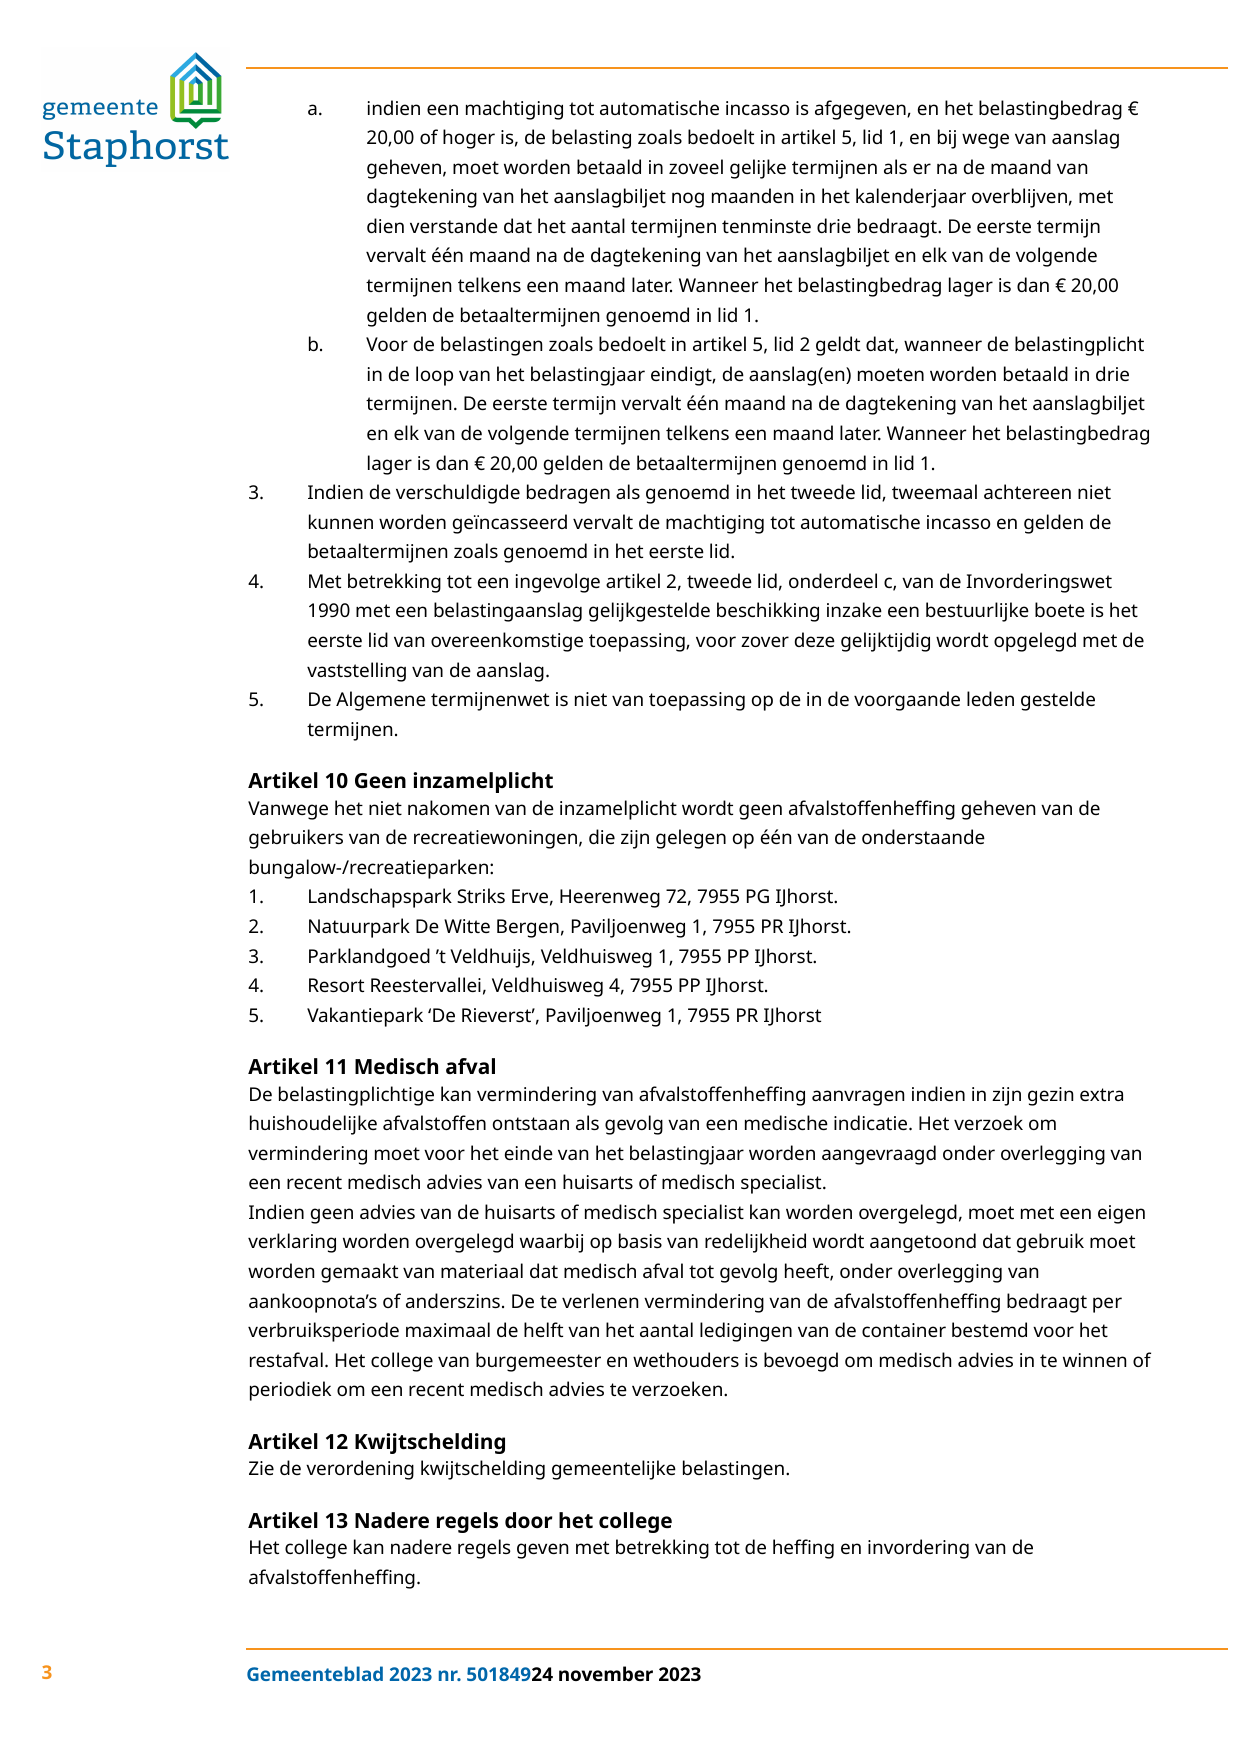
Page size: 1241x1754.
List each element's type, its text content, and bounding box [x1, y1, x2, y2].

text Artikel 13 Nadere regels door het college [248, 1506, 1152, 1534]
text De belastingplichtige kan vermindering van afvalstoffenheffing aanvragen indien in zijn gezin extra huishoudelijke afvalstoffen ontstaan als gevolg van een medische indicatie. Het verzoek om vermindering moet voor het einde van het belastingjaar worden aangevraagd onder overlegging van een recent medisch advies van een huisarts of medisch specialist. [248, 1081, 1152, 1195]
list De Algemene termijnenwet is niet van toepassing op de in de voorgaande leden gestelde termijnen. [248, 686, 1152, 742]
list Vakantiepark ‘De Rieverst’, Paviljoenweg 1, 7955 PR IJhorst [248, 1002, 1152, 1028]
text Artikel 10 Geen inzamelplicht [248, 766, 1152, 795]
text Artikel 12 Kwijtschelding [248, 1427, 1152, 1456]
text Zie de verordening kwijtschelding gemeentelijke belastingen. [248, 1456, 1152, 1481]
list Met betrekking tot een ingevolge artikel 2, tweede lid, onderdeel c, van de Invorderingswet 1990 met een belastingaanslag gelijkgestelde beschikking inzake een bestuurlijke boete is het eerste lid van overeenkomstige toepassing, voor zover deze gelijktijdig wordt opgelegd met de vaststelling van de aanslag. [248, 568, 1152, 683]
text Indien geen advies van de huisarts of medisch specialist kan worden overgelegd, moet met een eigen verklaring worden overgelegd waarbij op basis van redelijkheid wordt aangetoond dat gebruik moet worden gemaakt van materiaal dat medisch afval tot gevolg heeft, onder overlegging van aankoopnota’s of anderszins. De te verlenen vermindering van de afvalstoffenheffing bedraagt per verbruiksperiode maximaal de helft van het aantal ledigingen van de container bestemd voor het restafval. Het college van burgemeester en wethouders is bevoegd om medisch advies in te winnen of periodiek om een recent medisch advies te verzoeken. [248, 1199, 1152, 1402]
list Landschapspark Striks Erve, Heerenweg 72, 7955 PG IJhorst. [248, 884, 1152, 909]
picture [41, 47, 231, 172]
text Het college kan nadere regels geven met betrekking tot de heffing en invordering van de afvalstoffenheffing. [248, 1534, 1152, 1590]
list Resort Reestervallei, Veldhuisweg 4, 7955 PP IJhorst. [248, 972, 1152, 998]
list Indien de verschuldigde bedragen als genoemd in het tweede lid, tweemaal achtereen niet kunnen worden geïncasseerd vervalt de machtiging tot automatische incasso en gelden de betaaltermijnen zoals genoemd in het eerste lid. [248, 479, 1152, 564]
text Vanwege het niet nakomen van de inzamelplicht wordt geen afvalstoffenheffing geheven van de gebruikers van de recreatiewoningen, die zijn gelegen op één van de onderstaande bungalow-/recreatieparken: [248, 795, 1152, 880]
list Natuurpark De Witte Bergen, Paviljoenweg 1, 7955 PR IJhorst. [248, 913, 1152, 939]
text Artikel 11 Medisch afval [248, 1052, 1152, 1081]
list Parklandgoed ’t Veldhuijs, Veldhuisweg 1, 7955 PP IJhorst. [248, 943, 1152, 968]
list indien een machtiging tot automatische incasso is afgegeven, en het belastingbedrag € 20,00 of hoger is, de belasting zoals bedoelt in artikel 5, lid 1, en bij wege van aanslag geheven, moet worden betaald in zoveel gelijke termijnen als er na de maand van dagtekening van het aanslagbiljet nog maanden in het kalenderjaar overblijven, met dien verstande dat het aantal termijnen tenminste drie bedraagt. De eerste termijn vervalt één maand na de dagtekening van het aanslagbiljet en elk van de volgende termijnen telkens een maand later. Wanneer het belastingbedrag lager is dan € 20,00 gelden de betaaltermijnen genoemd in lid 1. [307, 95, 1152, 328]
list Voor de belastingen zoals bedoelt in artikel 5, lid 2 geldt dat, wanneer de belastingplicht in de loop van het belastingjaar eindigt, de aanslag(en) moeten worden betaald in drie termijnen. De eerste termijn vervalt één maand na de dagtekening van het aanslagbiljet en elk van de volgende termijnen telkens een maand later. Wanneer het belastingbedrag lager is dan € 20,00 gelden de betaaltermijnen genoemd in lid 1. [307, 331, 1152, 476]
